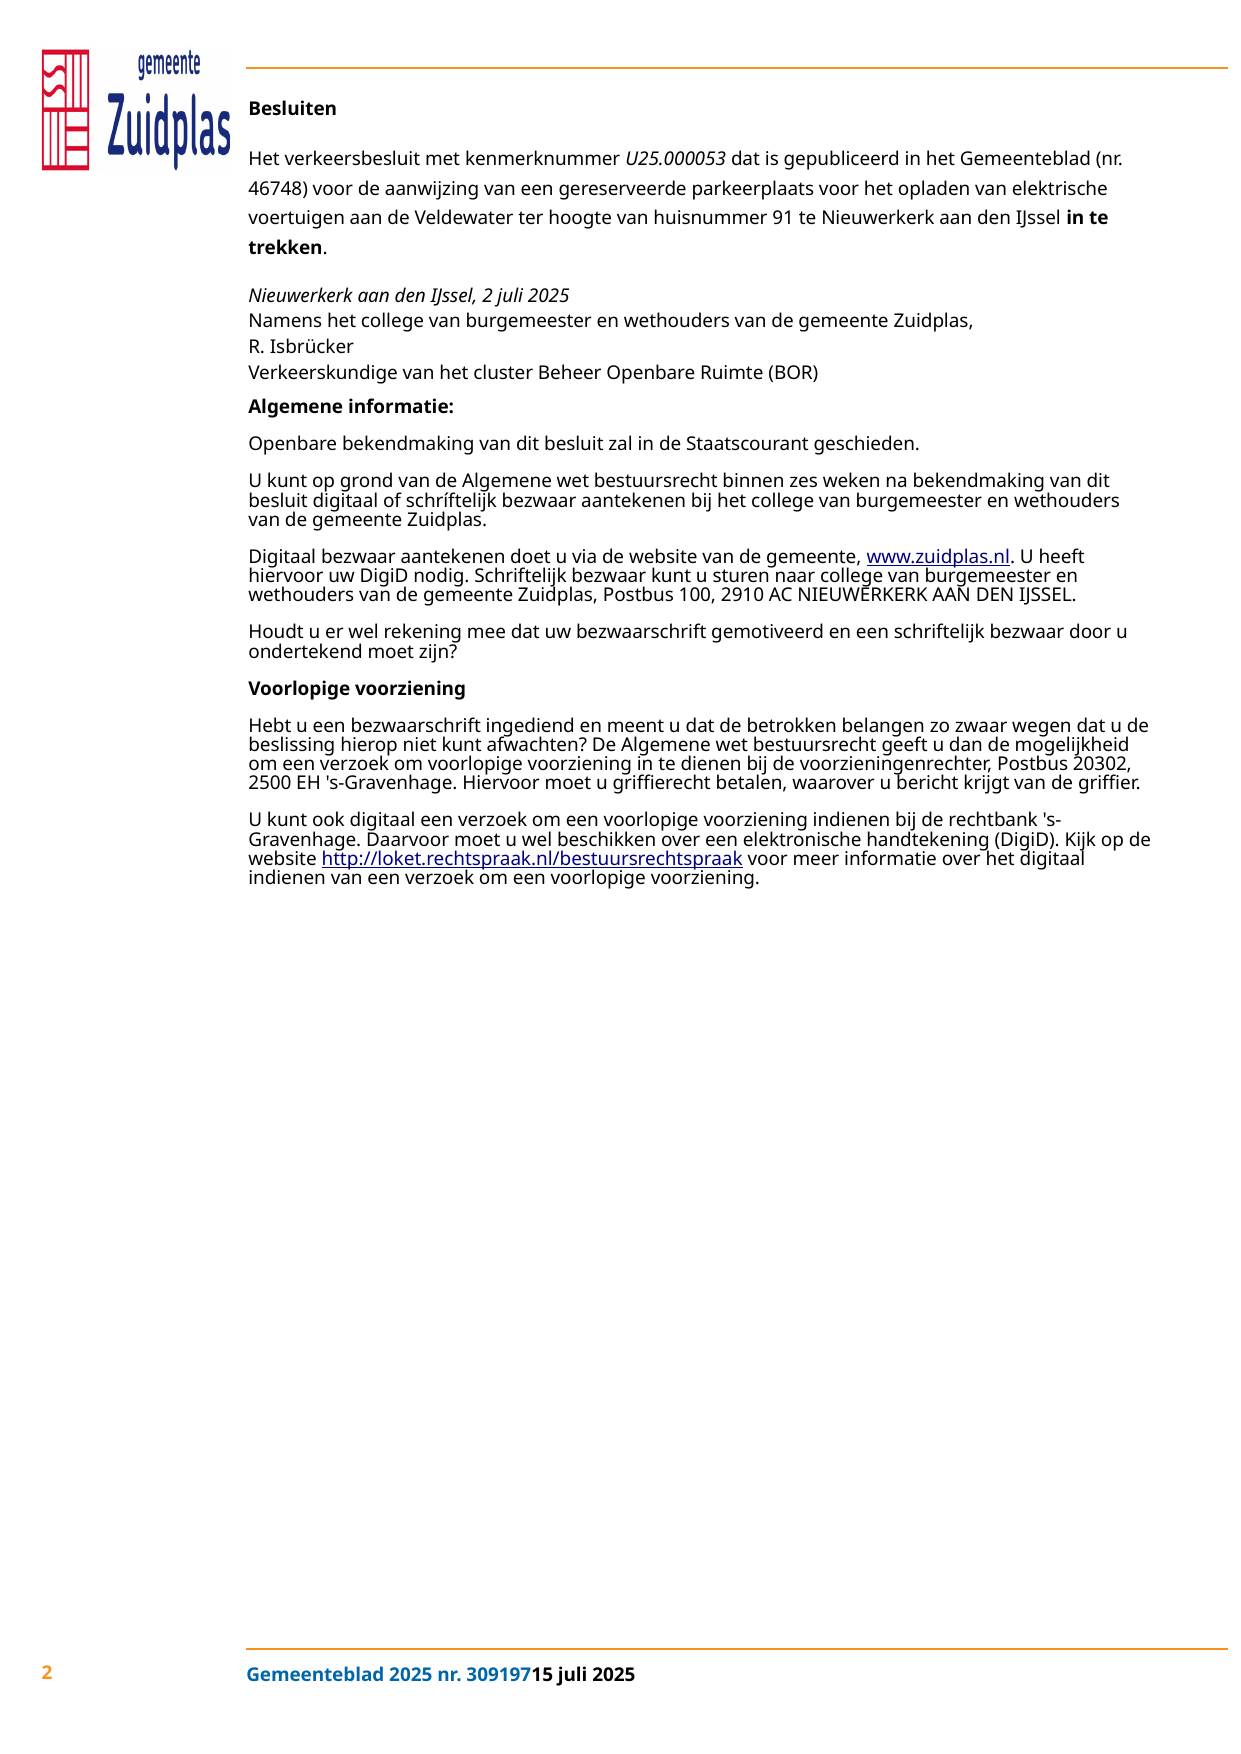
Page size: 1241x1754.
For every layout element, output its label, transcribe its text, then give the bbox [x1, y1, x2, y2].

text Besluiten [248, 95, 1152, 121]
text U kunt ook digitaal een verzoek om een voorlopige voorziening indienen bij de rechtbank 's-Gravenhage. Daarvoor moet u wel beschikken over een elektronische handtekening (DigiD). Kijk op de website http://loket.rechtspraak.nl/bestuursrechtspraak voor meer informatie over het digitaal indienen van een verzoek om een voorlopige voorziening. [248, 811, 1152, 888]
text Het verkeersbesluit met kenmerknummer U25.000053 dat is gepubliceerd in het Gemeenteblad (nr. 46748) voor de aanwijzing van een gereserveerde parkeerplaats voor het opladen van elektrische voertuigen aan de Veldewater ter hoogte van huisnummer 91 te Nieuwerkerk aan den IJssel in te trekken. [248, 145, 1152, 260]
text Namens het college van burgemeester en wethouders van de gemeente Zuidplas, [248, 307, 1152, 333]
text Hebt u een bezwaarschrift ingediend en meent u dat de betrokken belangen zo zwaar wegen dat u de beslissing hierop niet kunt afwachten? De Algemene wet bestuursrecht geeft u dan de mogelijkheid om een verzoek om voorlopige voorziening in te dienen bij de voorzieningenrechter, Postbus 20302, 2500 EH 's-Gravenhage. Hiervoor moet u griffierecht betalen, waarover u bericht krijgt van de griffier. [248, 717, 1152, 794]
text Houdt u er wel rekening mee dat uw bezwaarschrift gemotiveerd en een schriftelijk bezwaar door u ondertekend moet zijn? [248, 623, 1152, 662]
text Nieuwerkerk aan den IJssel, 2 juli 2025 [248, 282, 1152, 307]
text R. Isbrücker [248, 333, 1152, 359]
text Verkeerskundige van het cluster Beheer Openbare Ruimte (BOR) [248, 359, 1152, 385]
text Voorlopige voorziening [248, 679, 1152, 699]
text Openbare bekendmaking van dit besluit zal in de Staatscourant geschieden. [248, 435, 1152, 454]
picture [41, 47, 231, 172]
text Algemene informatie: [248, 398, 1152, 418]
text U kunt op grond van de Algemene wet bestuursrecht binnen zes weken na bekendmaking van dit besluit digitaal of schríftelijk bezwaar aantekenen bij het college van burgemeester en wethouders van de gemeente Zuidplas. [248, 472, 1152, 530]
text Digitaal bezwaar aantekenen doet u via de website van de gemeente, www.zuidplas.nl. U heeft hiervoor uw DigiD nodig. Schriftelijk bezwaar kunt u sturen naar college van burgemeester en wethouders van de gemeente Zuidplas, Postbus 100, 2910 AC NIEUWERKERK AAN DEN IJSSEL. [248, 548, 1152, 606]
